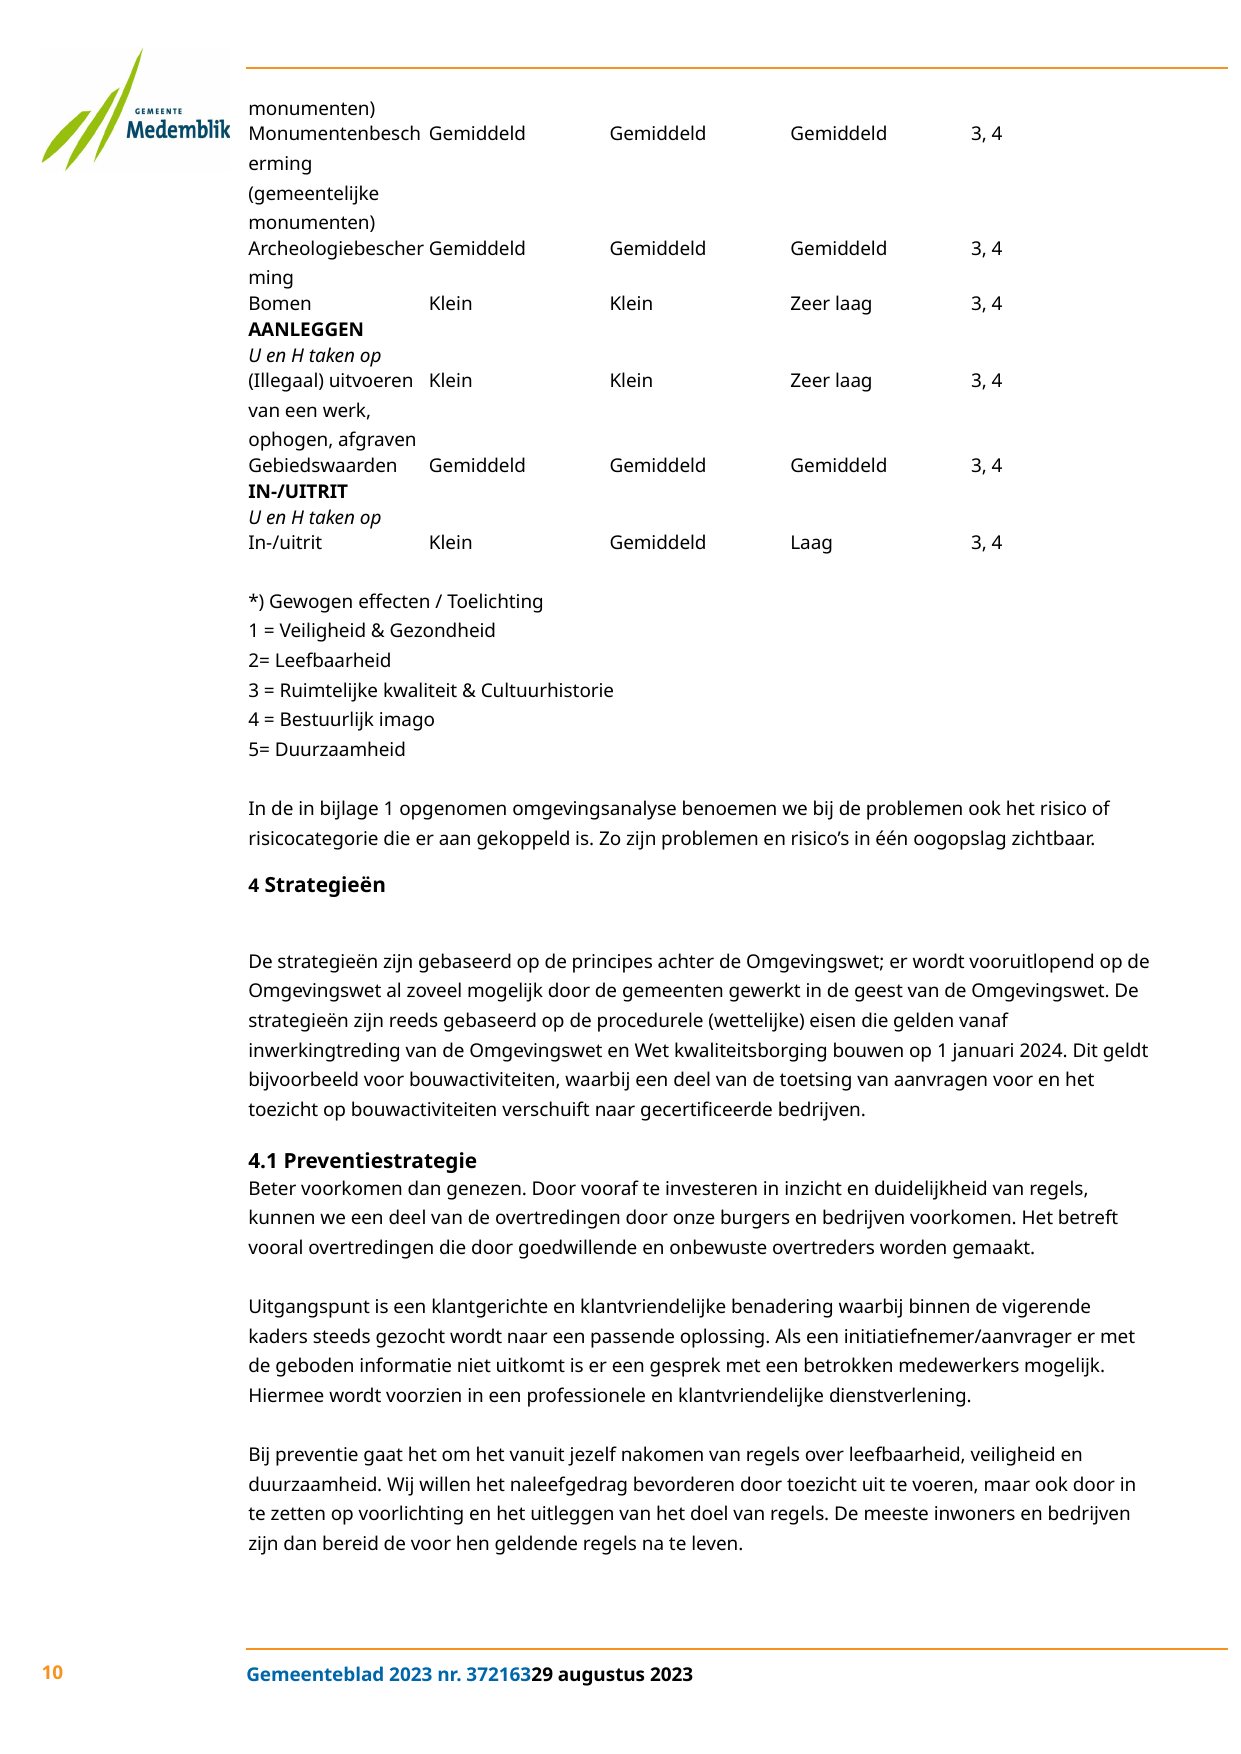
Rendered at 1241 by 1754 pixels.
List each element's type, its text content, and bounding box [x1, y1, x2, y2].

table_cell Laag [790, 530, 971, 555]
table_cell [429, 504, 609, 529]
text 3 = Ruimtelijke kwaliteit & Cultuurhistorie [248, 677, 1152, 703]
table_cell Gemiddeld [609, 453, 790, 478]
text Beter voorkomen dan genezen. Door vooraf te investeren in inzicht en duidelijkheid van regels, kunnen we een deel van de overtredingen door onze burgers en bedrijven voorkomen. Het betreft vooral overtredingen die door goedwillende en onbewuste overtreders worden gemaakt. [248, 1175, 1152, 1260]
table_cell Klein [429, 290, 609, 316]
table_cell Gemiddeld [790, 235, 971, 290]
table_cell 3, 4 [971, 368, 1152, 452]
table_cell [971, 316, 1152, 342]
table_cell Archeologiebescherming [248, 235, 429, 290]
text 4 = Bestuurlijk imago [248, 706, 1152, 732]
table_cell [609, 342, 790, 367]
table_cell [429, 478, 609, 504]
text In de in bijlage 1 opgenomen omgevingsanalyse benoemen we bij de problemen ook het risico of risicocategorie die er aan gekoppeld is. Zo zijn problemen en risico’s in één oogopslag zichtbaar. [248, 795, 1152, 851]
text 2= Leefbaarheid [248, 647, 1152, 673]
picture [41, 47, 231, 172]
table_cell [429, 95, 609, 121]
text 1 = Veiligheid & Gezondheid [248, 618, 1152, 643]
table_cell Gemiddeld [609, 121, 790, 235]
table_cell [429, 342, 609, 367]
table_cell Klein [609, 368, 790, 452]
table_cell 3, 4 [971, 290, 1152, 316]
table_cell [609, 478, 790, 504]
table_cell [609, 95, 790, 121]
table_cell 3, 4 [971, 530, 1152, 555]
table_cell monumenten) [248, 95, 429, 121]
table_cell Zeer laag [790, 368, 971, 452]
table_cell 3, 4 [971, 235, 1152, 290]
text Uitgangspunt is een klantgerichte en klantvriendelijke benadering waarbij binnen de vigerende kaders steeds gezocht wordt naar een passende oplossing. Als een initiatiefnemer/aanvrager er met de geboden informatie niet uitkomt is er een gesprek met een betrokken medewerkers mogelijk. Hiermee wordt voorzien in een professionele en klantvriendelijke dienstverlening. [248, 1293, 1152, 1408]
table_cell [790, 504, 971, 529]
table_cell (Illegaal) uitvoeren van een werk, ophogen, afgraven [248, 368, 429, 452]
table_cell [609, 504, 790, 529]
text 4 Strategieën [248, 870, 1152, 899]
table_cell [790, 316, 971, 342]
table_cell Gemiddeld [429, 453, 609, 478]
table_cell [790, 342, 971, 367]
text Bij preventie gaat het om het vanuit jezelf nakomen van regels over leefbaarheid, veiligheid en duurzaamheid. Wij willen het naleefgedrag bevorderen door toezicht uit te voeren, maar ook door in te zetten op voorlichting en het uitleggen van het doel van regels. De meeste inwoners en bedrijven zijn dan bereid de voor hen geldende regels na te leven. [248, 1441, 1152, 1556]
table_cell Bomen [248, 290, 429, 316]
table_cell 3, 4 [971, 121, 1152, 235]
table_cell IN-/UITRIT [248, 478, 429, 504]
table_cell Gemiddeld [790, 121, 971, 235]
table_cell Monumentenbescherming (gemeentelijke monumenten) [248, 121, 429, 235]
table_cell [790, 95, 971, 121]
table_cell 3, 4 [971, 453, 1152, 478]
table_cell Gemiddeld [790, 453, 971, 478]
text *) Gewogen effecten / Toelichting [248, 588, 1152, 614]
table_cell [971, 342, 1152, 367]
table_cell [971, 478, 1152, 504]
table_cell AANLEGGEN [248, 316, 429, 342]
text 5= Duurzaamheid [248, 736, 1152, 762]
table_cell [609, 316, 790, 342]
table_cell In-/uitrit [248, 530, 429, 555]
table_cell Gemiddeld [429, 235, 609, 290]
table_cell Zeer laag [790, 290, 971, 316]
text De strategieën zijn gebaseerd op de principes achter de Omgevingswet; er wordt vooruitlopend op de Omgevingswet al zoveel mogelijk door de gemeenten gewerkt in de geest van de Omgevingswet. De strategieën zijn reeds gebaseerd op de procedurele (wettelijke) eisen die gelden vanaf inwerkingtreding van de Omgevingswet en Wet kwaliteitsborging bouwen op 1 januari 2024. Dit geldt bijvoorbeeld voor bouwactiviteiten, waarbij een deel van de toetsing van aanvragen voor en het toezicht op bouwactiviteiten verschuift naar gecertificeerde bedrijven. [248, 948, 1152, 1122]
table_cell U en H taken op [248, 504, 429, 529]
table_cell Klein [609, 290, 790, 316]
table_cell Gemiddeld [429, 121, 609, 235]
table_cell U en H taken op [248, 342, 429, 367]
table_cell Klein [429, 368, 609, 452]
table_cell [790, 478, 971, 504]
table_cell [971, 95, 1152, 121]
table_cell Gebiedswaarden [248, 453, 429, 478]
table_cell [429, 316, 609, 342]
text 4.1 Preventiestrategie [248, 1146, 1152, 1175]
table_cell Klein [429, 530, 609, 555]
table_cell [971, 504, 1152, 529]
table_cell Gemiddeld [609, 530, 790, 555]
table_cell Gemiddeld [609, 235, 790, 290]
